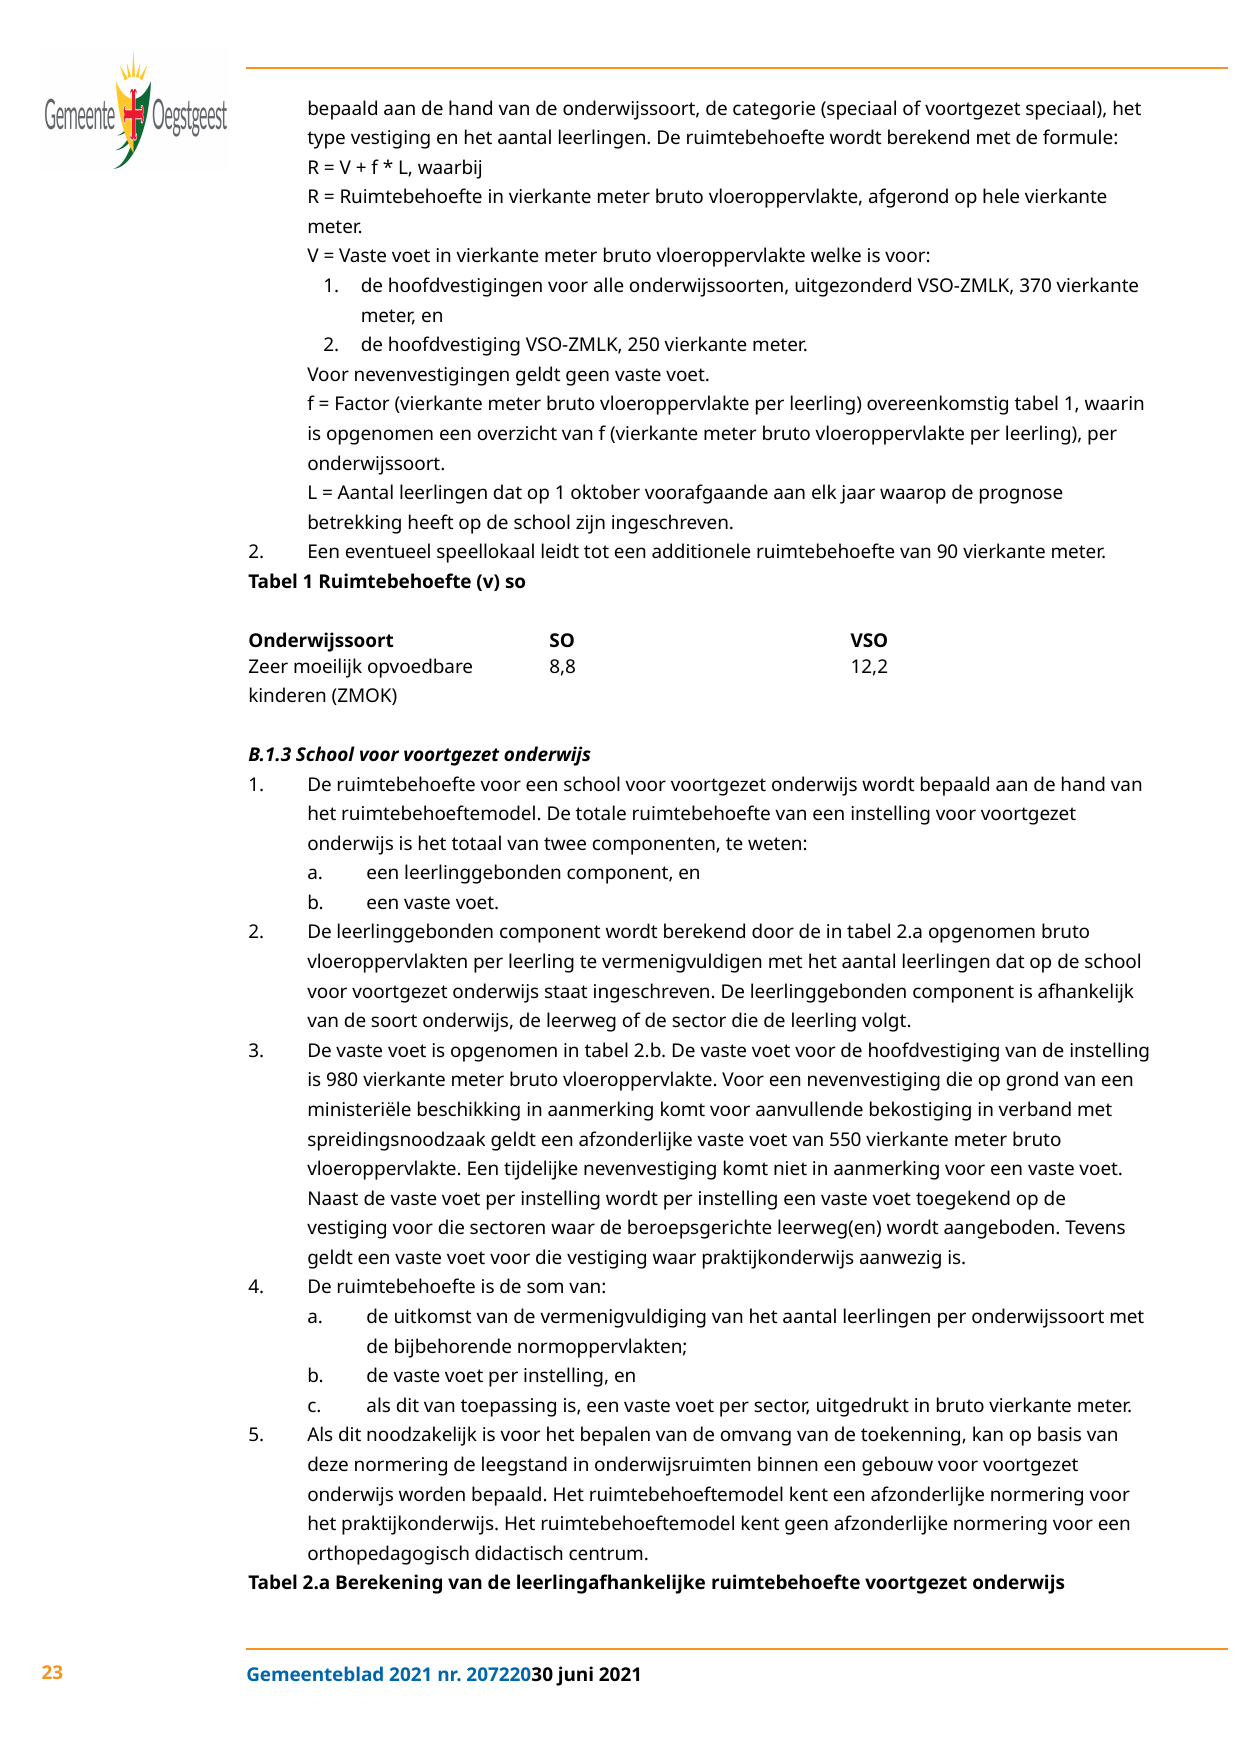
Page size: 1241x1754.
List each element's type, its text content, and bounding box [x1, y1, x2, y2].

list De ruimtebehoefte voor een school voor voortgezet onderwijs wordt bepaald aan de hand van het ruimtebehoeftemodel. De totale ruimtebehoefte van een instelling voor voortgezet onderwijs is het totaal van twee componenten, te weten: [248, 771, 1152, 856]
list een leerlinggebonden component, en [307, 859, 1152, 885]
table_cell Zeer moeilijk opvoedbare kinderen (ZMOK) [248, 653, 549, 708]
list De ruimtebehoefte is de som van: [248, 1274, 1152, 1299]
list de vaste voet per instelling, en [307, 1362, 1152, 1388]
list bepaald aan de hand van de onderwijssoort, de categorie (speciaal of voortgezet speciaal), het type vestiging en het aantal leerlingen. De ruimtebehoefte wordt berekend met de formule: [248, 95, 1152, 150]
picture [41, 47, 231, 172]
list De leerlinggebonden component wordt berekend door de in tabel 2.a opgenomen bruto vloeroppervlakten per leerling te vermenigvuldigen met het aantal leerlingen dat op de school voor voortgezet onderwijs staat ingeschreven. De leerlinggebonden component is afhankelijk van de soort onderwijs, de leerweg of de sector die de leerling volgt. [248, 919, 1152, 1033]
table_header Onderwijssoort [248, 628, 549, 653]
list De vaste voet is opgenomen in tabel 2.b. De vaste voet voor de hoofdvestiging van de instelling is 980 vierkante meter bruto vloeroppervlakte. Voor een nevenvestiging die op grond van een ministeriële beschikking in aanmerking komt voor aanvullende bekostiging in verband met spreidingsnoodzaak geldt een afzonderlijke vaste voet van 550 vierkante meter bruto vloeroppervlakte. Een tijdelijke nevenvestiging komt niet in aanmerking voor een vaste voet. Naast de vaste voet per instelling wordt per instelling een vaste voet toegekend op de vestiging voor die sectoren waar de beroepsgerichte leerweg(en) wordt aangeboden. Tevens geldt een vaste voet voor die vestiging waar praktijkonderwijs aanwezig is. [248, 1037, 1152, 1270]
list als dit van toepassing is, een vaste voet per sector, uitgedrukt in bruto vierkante meter. [307, 1392, 1152, 1418]
table_header SO [549, 628, 850, 653]
list V = Vaste voet in vierkante meter bruto vloeroppervlakte welke is voor: [248, 243, 1152, 268]
list Een eventueel speellokaal leidt tot een additionele ruimtebehoefte van 90 vierkante meter. [248, 538, 1152, 564]
list f = Factor (vierkante meter bruto vloeroppervlakte per leerling) overeenkomstig tabel 1, waarin is opgenomen een overzicht van f (vierkante meter bruto vloeroppervlakte per leerling), per onderwijssoort. [248, 391, 1152, 476]
list de hoofdvestiging VSO-ZMLK, 250 vierkante meter. [323, 331, 1152, 357]
table_cell 8,8 [549, 653, 850, 708]
table_header VSO [850, 628, 1152, 653]
list de hoofdvestigingen voor alle onderwijssoorten, uitgezonderd VSO-ZMLK, 370 vierkante meter, en [323, 272, 1152, 328]
list R = Ruimtebehoefte in vierkante meter bruto vloeroppervlakte, afgerond op hele vierkante meter. [248, 183, 1152, 239]
list R = V + f * L, waarbij [248, 154, 1152, 180]
list de uitkomst van de vermenigvuldiging van het aantal leerlingen per onderwijssoort met de bijbehorende normoppervlakten; [307, 1303, 1152, 1359]
list Voor nevenvestigingen geldt geen vaste voet. [248, 361, 1152, 387]
text Tabel 2.a Berekening van de leerlingafhankelijke ruimtebehoefte voortgezet onderwijs [248, 1569, 1152, 1595]
table_cell 12,2 [850, 653, 1152, 708]
list een vaste voet. [307, 889, 1152, 915]
list Als dit noodzakelijk is voor het bepalen van de omvang van de toekenning, kan op basis van deze normering de leegstand in onderwijsruimten binnen een gebouw voor voortgezet onderwijs worden bepaald. Het ruimtebehoeftemodel kent een afzonderlijke normering voor het praktijkonderwijs. Het ruimtebehoeftemodel kent geen afzonderlijke normering voor een orthopedagogisch didactisch centrum. [248, 1422, 1152, 1566]
text Tabel 1 Ruimtebehoefte (v) so [248, 568, 1152, 594]
list L = Aantal leerlingen dat op 1 oktober voorafgaande aan elk jaar waarop de prognose betrekking heeft op de school zijn ingeschreven. [248, 479, 1152, 535]
text B.1.3 School voor voortgezet onderwijs [248, 741, 1152, 767]
